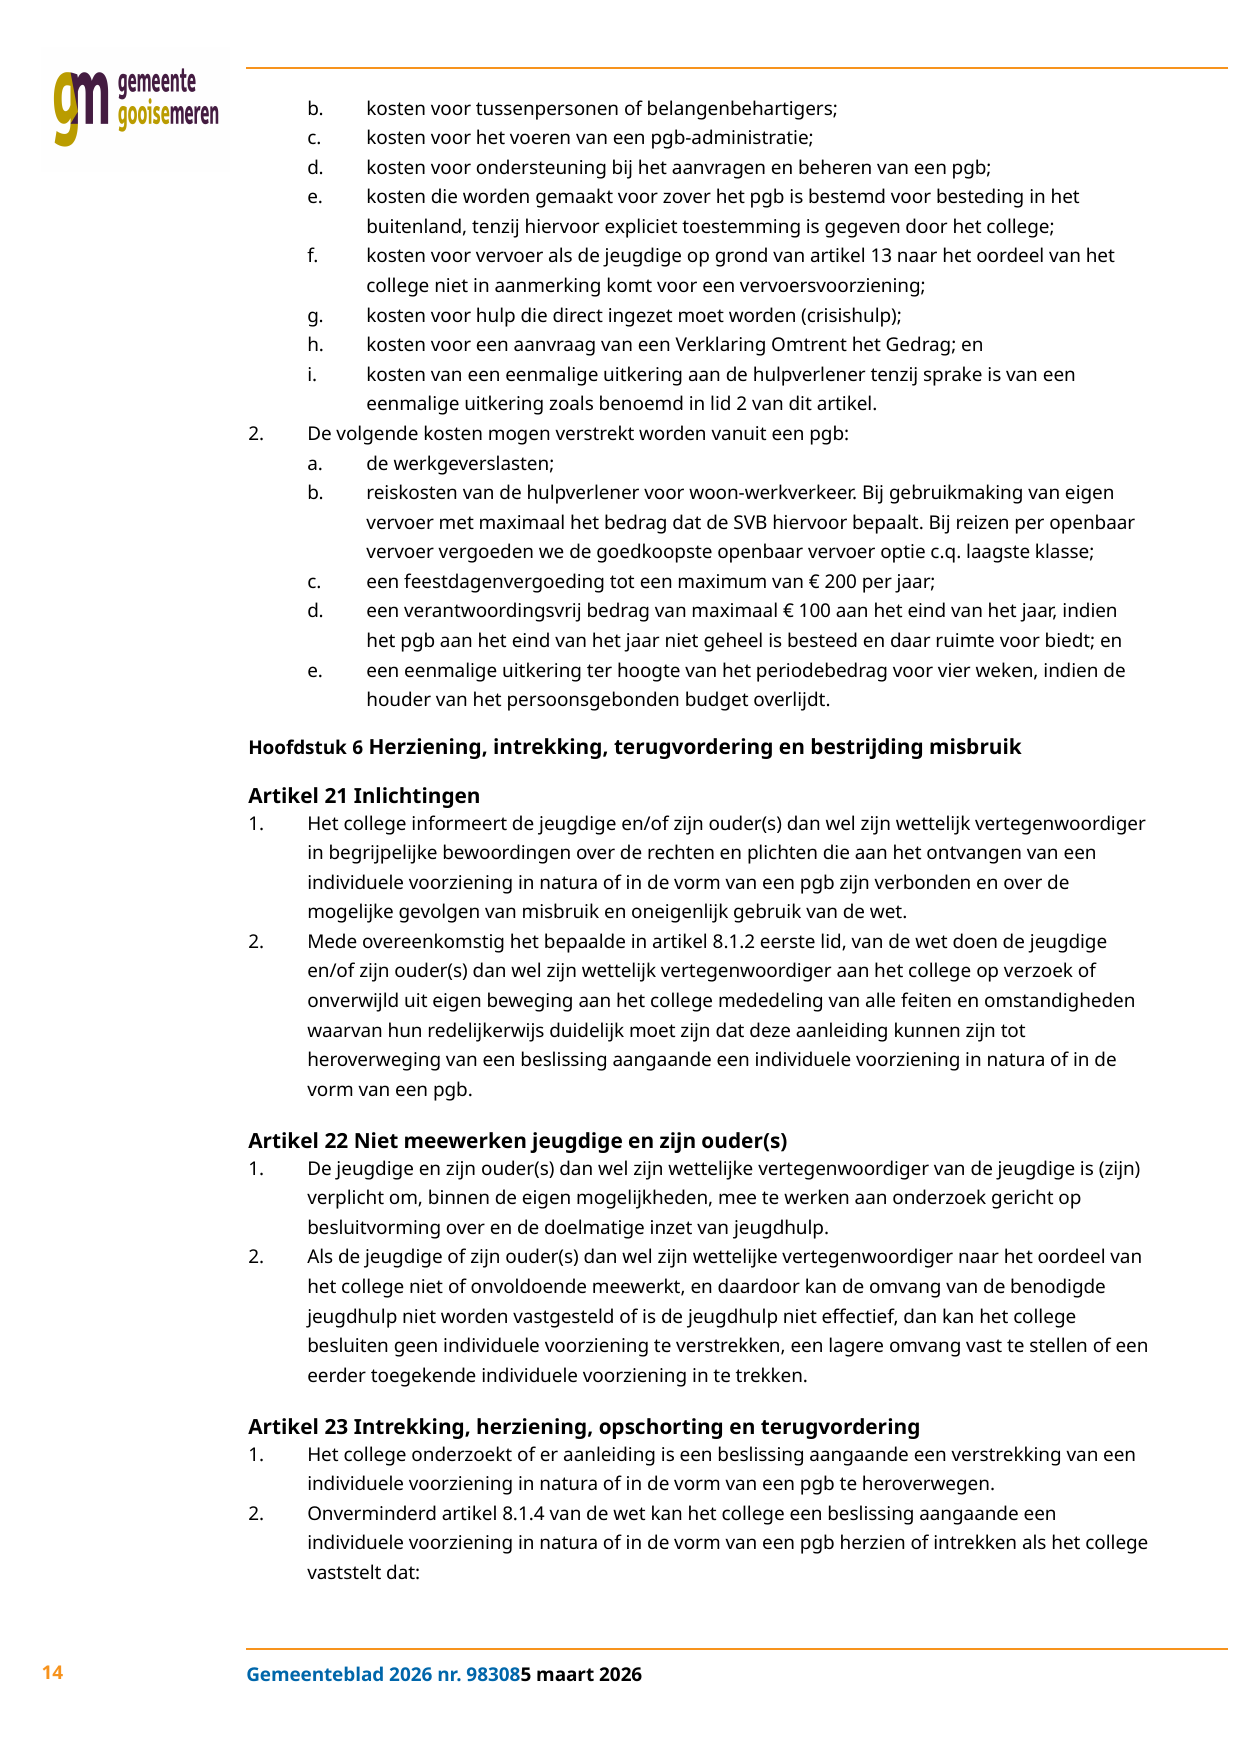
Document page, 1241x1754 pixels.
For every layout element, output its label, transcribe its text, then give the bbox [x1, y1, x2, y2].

picture [41, 47, 231, 172]
list kosten voor tussenpersonen of belangenbehartigers; [307, 95, 1152, 121]
list een verantwoordingsvrij bedrag van maximaal € 100 aan het eind van het jaar, indien het pgb aan het eind van het jaar niet geheel is besteed en daar ruimte voor biedt; en [307, 598, 1152, 653]
list kosten van een eenmalige uitkering aan de hulpverlener tenzij sprake is van een eenmalige uitkering zoals benoemd in lid 2 van dit artikel. [307, 361, 1152, 416]
list kosten voor vervoer als de jeugdige op grond van artikel 13 naar het oordeel van het college niet in aanmerking komt voor een vervoersvoorziening; [307, 243, 1152, 298]
list kosten voor hulp die direct ingezet moet worden (crisishulp); [307, 302, 1152, 328]
list De volgende kosten mogen verstrekt worden vanuit een pgb: [248, 420, 1152, 446]
text Artikel 21 Inlichtingen [248, 781, 1152, 810]
list reiskosten van de hulpverlener voor woon-werkverkeer. Bij gebruikmaking van eigen vervoer met maximaal het bedrag dat de SVB hiervoor bepaalt. Bij reizen per openbaar vervoer vergoeden we de goedkoopste openbaar vervoer optie c.q. laagste klasse; [307, 479, 1152, 564]
text Artikel 22 Niet meewerken jeugdige en zijn ouder(s) [248, 1126, 1152, 1155]
list kosten voor het voeren van een pgb-administratie; [307, 124, 1152, 150]
list Onverminderd artikel 8.1.4 van de wet kan het college een beslissing aangaande een individuele voorziening in natura of in de vorm van een pgb herzien of intrekken als het college vaststelt dat: [248, 1500, 1152, 1585]
list Als de jeugdige of zijn ouder(s) dan wel zijn wettelijke vertegenwoordiger naar het oordeel van het college niet of onvoldoende meewerkt, en daardoor kan de omvang van de benodigde jeugdhulp niet worden vastgesteld of is de jeugdhulp niet effectief, dan kan het college besluiten geen individuele voorziening te verstrekken, een lagere omvang vast te stellen of een eerder toegekende individuele voorziening in te trekken. [248, 1244, 1152, 1388]
list Het college onderzoekt of er aanleiding is een beslissing aangaande een verstrekking van een individuele voorziening in natura of in de vorm van een pgb te heroverwegen. [248, 1441, 1152, 1496]
text Hoofdstuk 6 Herziening, intrekking, terugvordering en bestrijding misbruik [248, 732, 1152, 761]
list een feestdagenvergoeding tot een maximum van € 200 per jaar; [307, 568, 1152, 594]
list de werkgeverslasten; [307, 450, 1152, 476]
list kosten voor ondersteuning bij het aanvragen en beheren van een pgb; [307, 154, 1152, 180]
list Het college informeert de jeugdige en/of zijn ouder(s) dan wel zijn wettelijk vertegenwoordiger in begrijpelijke bewoordingen over de rechten en plichten die aan het ontvangen van een individuele voorziening in natura of in de vorm van een pgb zijn verbonden en over de mogelijke gevolgen van misbruik en oneigenlijk gebruik van de wet. [248, 810, 1152, 924]
list Mede overeenkomstig het bepaalde in artikel 8.1.2 eerste lid, van de wet doen de jeugdige en/of zijn ouder(s) dan wel zijn wettelijk vertegenwoordiger aan het college op verzoek of onverwijld uit eigen beweging aan het college mededeling van alle feiten en omstandigheden waarvan hun redelijkerwijs duidelijk moet zijn dat deze aanleiding kunnen zijn tot heroverweging van een beslissing aangaande een individuele voorziening in natura of in de vorm van een pgb. [248, 928, 1152, 1102]
list kosten voor een aanvraag van een Verklaring Omtrent het Gedrag; en [307, 331, 1152, 357]
list kosten die worden gemaakt voor zover het pgb is bestemd voor besteding in het buitenland, tenzij hiervoor expliciet toestemming is gegeven door het college; [307, 183, 1152, 239]
list De jeugdige en zijn ouder(s) dan wel zijn wettelijke vertegenwoordiger van de jeugdige is (zijn) verplicht om, binnen de eigen mogelijkheden, mee te werken aan onderzoek gericht op besluitvorming over en de doelmatige inzet van jeugdhulp. [248, 1155, 1152, 1240]
text Artikel 23 Intrekking, herziening, opschorting en terugvordering [248, 1412, 1152, 1441]
list een eenmalige uitkering ter hoogte van het periodebedrag voor vier weken, indien de houder van het persoonsgebonden budget overlijdt. [307, 657, 1152, 712]
